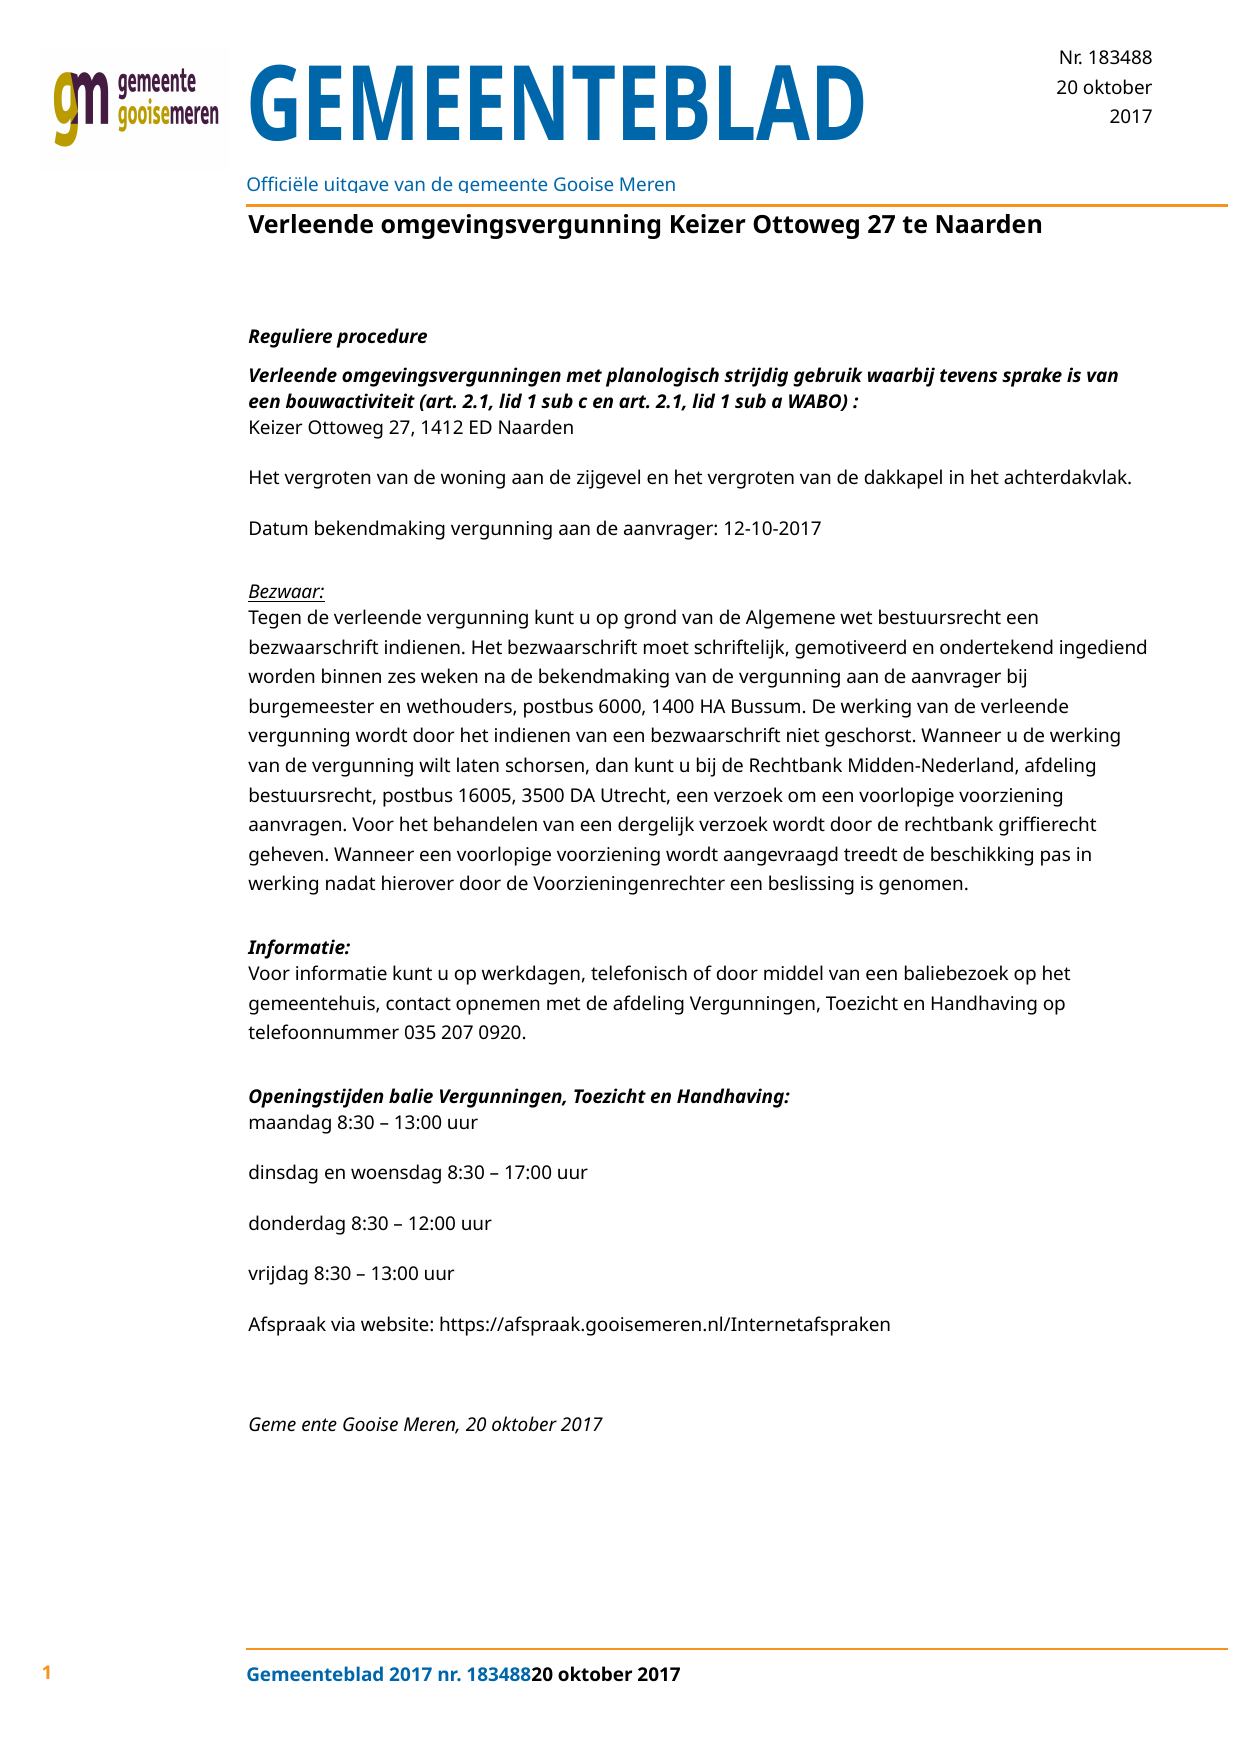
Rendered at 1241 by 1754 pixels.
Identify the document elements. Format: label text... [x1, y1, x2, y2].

text Keizer Ottoweg 27, 1412 ED Naarden [248, 414, 1152, 439]
text dinsdag en woensdag 8:30 – 17:00 uur [248, 1159, 1152, 1185]
text Informatie: [248, 934, 1152, 960]
text Verleende omgevingsvergunningen met planologisch strijdig gebruik waarbij tevens sprake is van een bouwactiviteit (art. 2.1, lid 1 sub c en art. 2.1, lid 1 sub a WABO) : [248, 362, 1152, 414]
text maandag 8:30 – 13:00 uur [248, 1109, 1152, 1135]
text Openingstijden balie Vergunningen, Toezicht en Handhaving: [248, 1083, 1152, 1109]
text Het vergroten van de woning aan de zijgevel en het vergroten van de dakkapel in het achterdakvlak. [248, 464, 1152, 490]
text vrijdag 8:30 – 13:00 uur [248, 1260, 1152, 1286]
text Voor informatie kunt u op werkdagen, telefonisch of door middel van een baliebezoek op het gemeentehuis, contact opnemen met de afdeling Vergunningen, Toezicht en Handhaving op telefoonnummer 035 207 0920. [248, 960, 1152, 1045]
text Tegen de verleende vergunning kunt u op grond van de Algemene wet bestuursrecht een bezwaarschrift indienen. Het bezwaarschrift moet schriftelijk, gemotiveerd en ondertekend ingediend worden binnen zes weken na de bekendmaking van de vergunning aan de aanvrager bij burgemeester en wethouders, postbus 6000, 1400 HA Bussum. De werking van de verleende vergunning wordt door het indienen van een bezwaarschrift niet geschorst. Wanneer u de werking van de vergunning wilt laten schorsen, dan kunt u bij de Rechtbank Midden-Nederland, afdeling bestuursrecht, postbus 16005, 3500 DA Utrecht, een verzoek om een voorlopige voorziening aanvragen. Voor het behandelen van een dergelijk verzoek wordt door de rechtbank griffierecht geheven. Wanneer een voorlopige voorziening wordt aangevraagd treedt de beschikking pas in werking nadat hierover door de Voorzieningenrechter een beslissing is genomen. [248, 604, 1152, 896]
text Reguliere procedure [248, 323, 1152, 349]
picture [41, 47, 231, 172]
text Geme ente Gooise Meren, 20 oktober 2017 [248, 1412, 1152, 1437]
text Afspraak via website: https://afspraak.gooisemeren.nl/Internetafspraken [248, 1311, 1152, 1337]
text donderdag 8:30 – 12:00 uur [248, 1210, 1152, 1236]
text Datum bekendmaking vergunning aan de aanvrager: 12-10-2017 [248, 515, 1152, 540]
text Bezwaar: [248, 579, 1152, 604]
text Verleende omgevingsvergunning Keizer Ottoweg 27 te Naarden [248, 207, 1152, 241]
